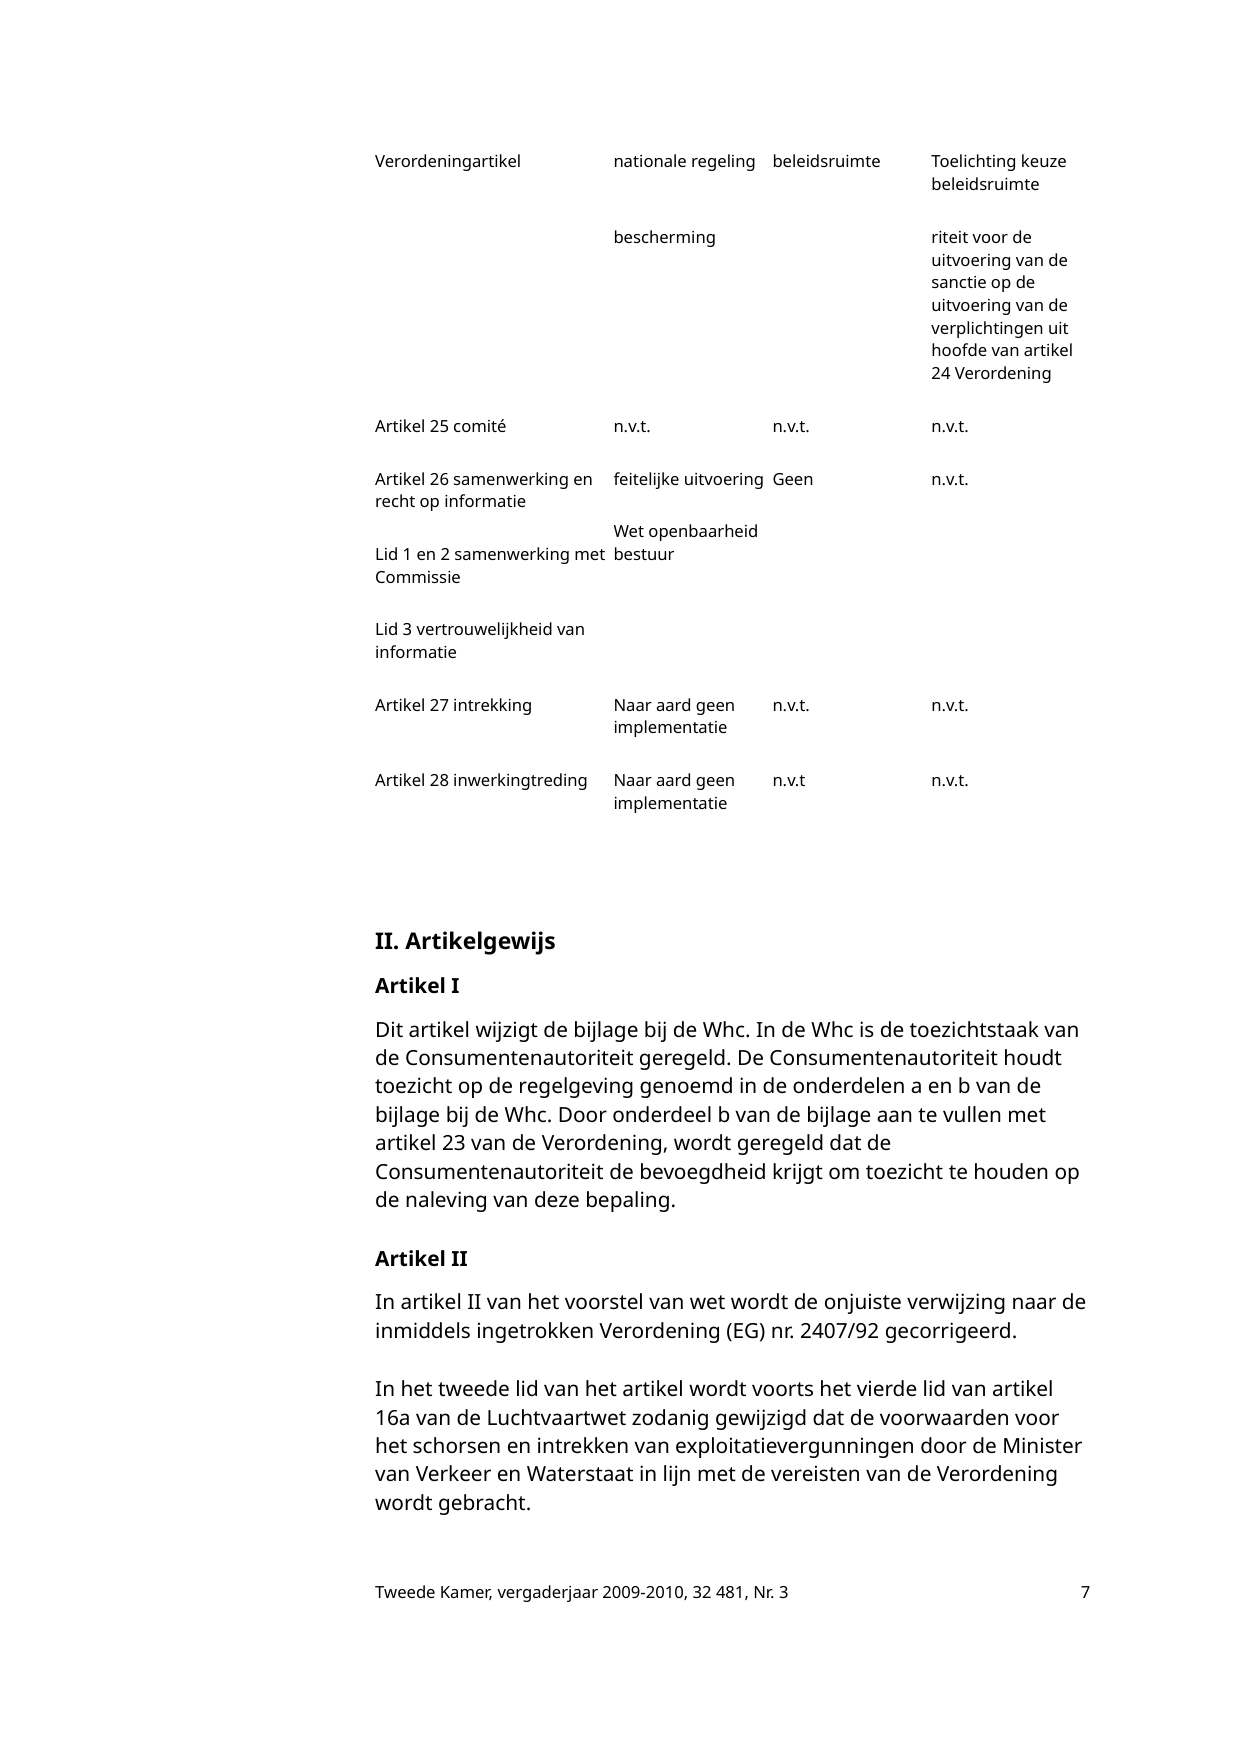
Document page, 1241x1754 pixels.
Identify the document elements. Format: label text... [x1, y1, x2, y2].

text Dit artikel wijzigt de bijlage bij de Whc. In de Whc is de toezichtstaak van de Consumentenautoriteit geregeld. De Consumentenautoriteit houdt toezicht op de regelgeving genoemd in de onderdelen a en b van de bijlage bij de Whc. Door onderdeel b van de bijlage aan te vullen met artikel 23 van de Verordening, wordt geregeld dat de Consumentenautoriteit de bevoegdheid krijgt om toezicht te houden op de naleving van deze bepaling. [375, 1015, 1090, 1214]
table_cell n.v.t. [613, 414, 772, 467]
table_cell bescherming [613, 225, 772, 414]
table_header Toelichting keuze beleidsruimte [931, 150, 1090, 225]
table_cell feitelijke uitvoering Wet openbaarheid bestuur [613, 467, 772, 693]
table_cell Naar aard geen implementatie [613, 693, 772, 769]
table_cell Naar aard geen implementatie [613, 769, 772, 844]
table_cell Artikel 25 comité [375, 414, 613, 467]
table_cell n.v.t. [931, 414, 1090, 467]
table_cell n.v.t. [772, 414, 931, 467]
subtitle II. Artikelgewijs [375, 925, 1090, 956]
table_cell n.v.t. [931, 693, 1090, 769]
table_header nationale regeling [613, 150, 772, 225]
table_cell n.v.t. [772, 693, 931, 769]
table_cell Artikel 27 intrekking [375, 693, 613, 769]
table_cell Artikel 28 inwerkingtreding [375, 769, 613, 844]
table_cell [772, 225, 931, 414]
table_header Verordeningartikel [375, 150, 613, 225]
table_cell Artikel 26 samenwerking en recht op informatie Lid 1 en 2 samenwerking met Commissie Lid 3 vertrouwelijkheid van informatie [375, 467, 613, 693]
text Artikel I [375, 971, 1090, 1000]
table_header beleidsruimte [772, 150, 931, 225]
table_cell n.v.t [772, 769, 931, 844]
text In artikel II van het voorstel van wet wordt de onjuiste verwijzing naar de inmiddels ingetrokken Verordening (EG) nr. 2407/92 gecorrigeerd. [375, 1287, 1090, 1344]
table_cell n.v.t. [931, 467, 1090, 693]
table_cell [375, 225, 613, 414]
text In het tweede lid van het artikel wordt voorts het vierde lid van artikel 16a van de Luchtvaartwet zodanig gewijzigd dat de voorwaarden voor het schorsen en intrekken van exploitatievergunningen door de Minister van Verkeer en Waterstaat in lijn met de vereisten van de Verordening wordt gebracht. [375, 1374, 1090, 1516]
text Artikel II [375, 1244, 1090, 1272]
table_cell riteit voor de uitvoering van de sanctie op de uitvoering van de verplichtingen uit hoofde van artikel 24 Verordening [931, 225, 1090, 414]
table_cell Geen [772, 467, 931, 693]
table_cell n.v.t. [931, 769, 1090, 844]
